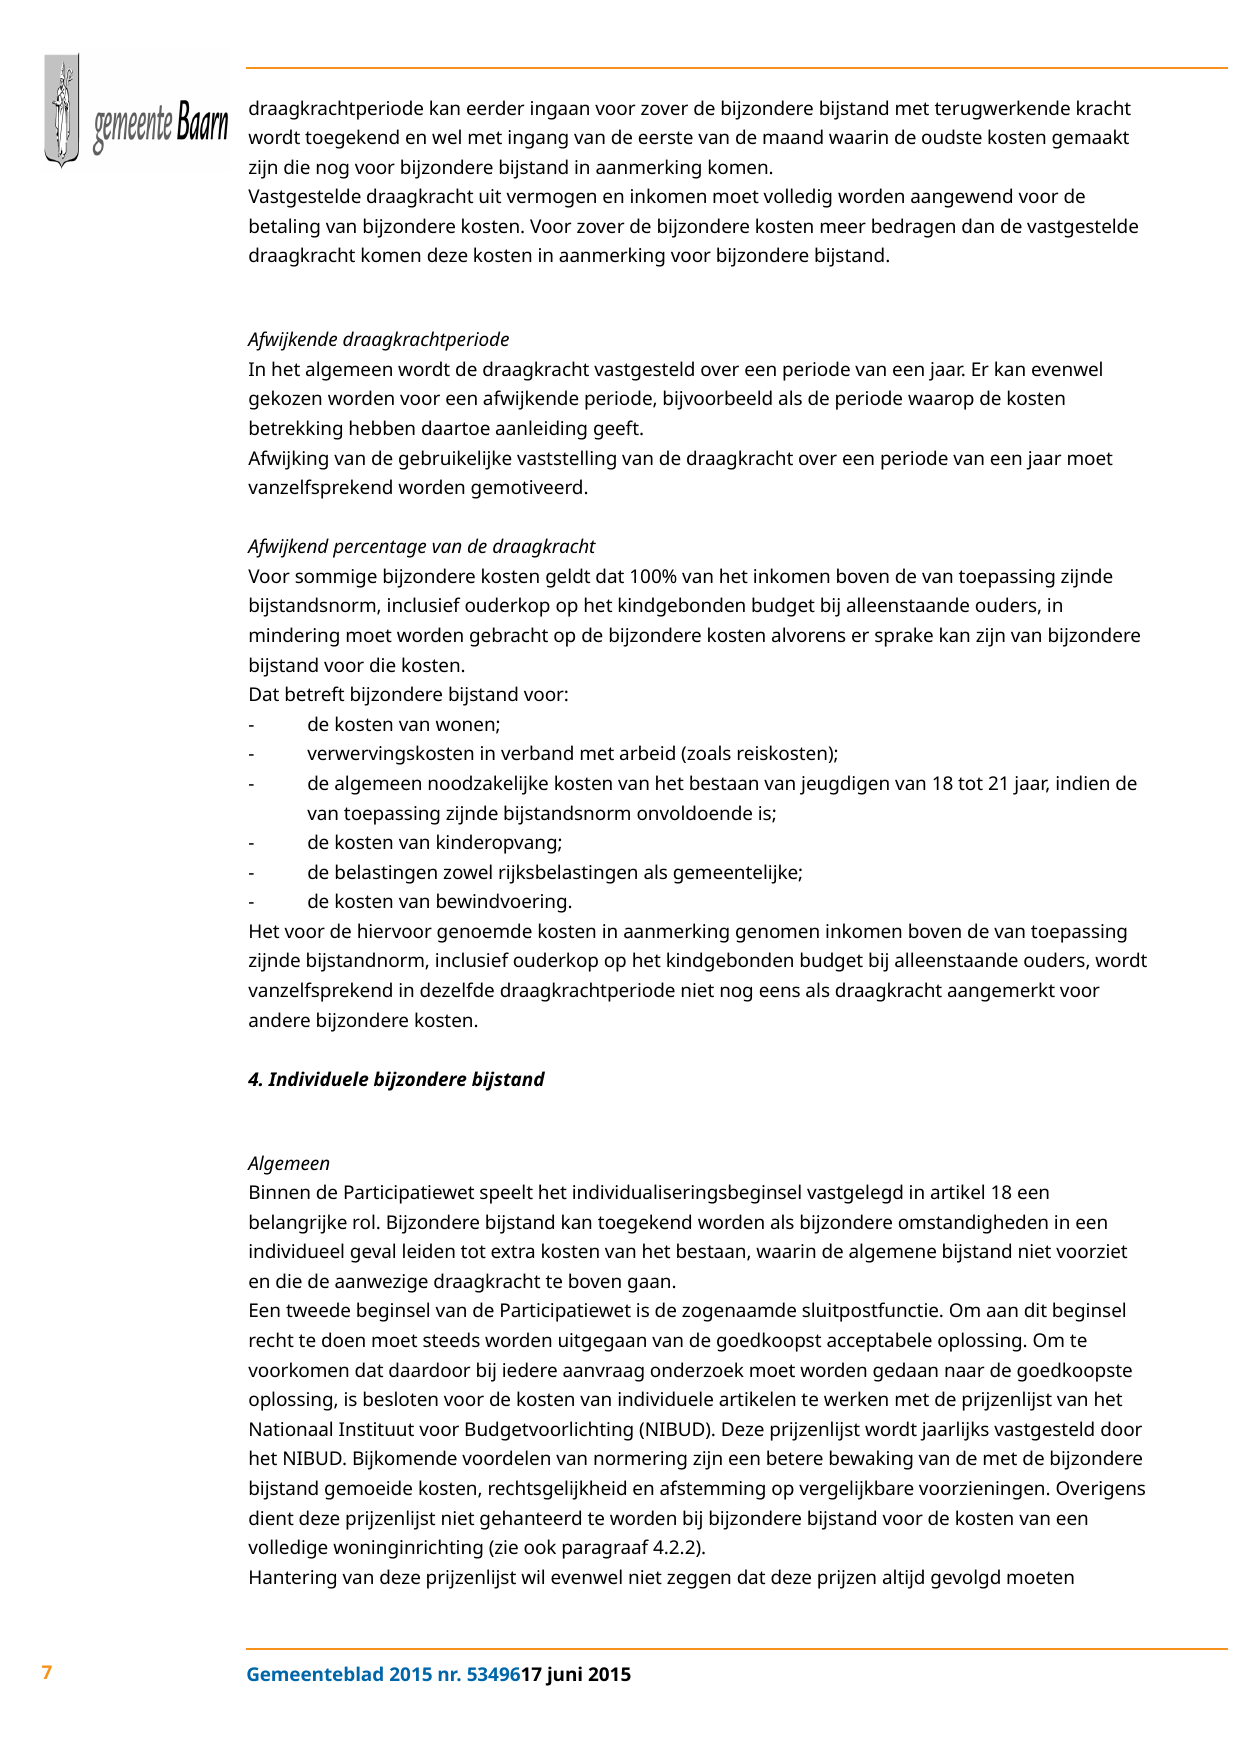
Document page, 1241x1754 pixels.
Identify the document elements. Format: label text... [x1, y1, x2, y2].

text Hantering van deze prijzenlijst wil evenwel niet zeggen dat deze prijzen altijd gevolgd moeten [248, 1564, 1152, 1590]
text Voor sommige bijzondere kosten geldt dat 100% van het inkomen boven de van toepassing zijnde bijstandsnorm, inclusief ouderkop op het kindgebonden budget bij alleenstaande ouders, in mindering moet worden gebracht op de bijzondere kosten alvorens er sprake kan zijn van bijzondere bijstand voor die kosten. [248, 563, 1152, 678]
text Afwijkende draagkrachtperiode [248, 326, 1152, 352]
text In het algemeen wordt de draagkracht vastgesteld over een periode van een jaar. Er kan evenwel gekozen worden voor een afwijkende periode, bijvoorbeeld als de periode waarop de kosten betrekking hebben daartoe aanleiding geeft. [248, 356, 1152, 441]
list verwervingskosten in verband met arbeid (zoals reiskosten); [248, 741, 1152, 766]
text Dat betreft bijzondere bijstand voor: [248, 681, 1152, 707]
text Algemeen [248, 1150, 1152, 1176]
text Afwijkend percentage van de draagkracht [248, 533, 1152, 559]
list de algemeen noodzakelijke kosten van het bestaan van jeugdigen van 18 tot 21 jaar, indien de van toepassing zijnde bijstandsnorm onvoldoende is; [248, 770, 1152, 826]
text Het voor de hiervoor genoemde kosten in aanmerking genomen inkomen boven de van toepassing zijnde bijstandnorm, inclusief ouderkop op het kindgebonden budget bij alleenstaande ouders, wordt vanzelfsprekend in dezelfde draagkrachtperiode niet nog eens als draagkracht aangemerkt voor andere bijzondere kosten. [248, 918, 1152, 1033]
list de kosten van bewindvoering. [248, 888, 1152, 914]
list de kosten van wonen; [248, 711, 1152, 737]
text Binnen de Participatiewet speelt het individualiseringsbeginsel vastgelegd in artikel 18 een belangrijke rol. Bijzondere bijstand kan toegekend worden als bijzondere omstandigheden in een individueel geval leiden tot extra kosten van het bestaan, waarin de algemene bijstand niet voorziet en die de aanwezige draagkracht te boven gaan. [248, 1179, 1152, 1294]
text Een tweede beginsel van de Participatiewet is de zogenaamde sluitpostfunctie. Om aan dit beginsel recht te doen moet steeds worden uitgegaan van de goedkoopst acceptabele oplossing. Om te voorkomen dat daardoor bij iedere aanvraag onderzoek moet worden gedaan naar de goedkoopste oplossing, is besloten voor de kosten van individuele artikelen te werken met de prijzenlijst van het Nationaal Instituut voor Budgetvoorlichting (NIBUD). Deze prijzenlijst wordt jaarlijks vastgesteld door het NIBUD. Bijkomende voordelen van normering zijn een betere bewaking van de met de bijzondere bijstand gemoeide kosten, rechtsgelijkheid en afstemming op vergelijkbare voorzieningen. Overigens dient deze prijzenlijst niet gehanteerd te worden bij bijzondere bijstand voor de kosten van een volledige woninginrichting (zie ook paragraaf 4.2.2). [248, 1298, 1152, 1560]
picture [41, 47, 231, 172]
text draagkrachtperiode kan eerder ingaan voor zover de bijzondere bijstand met terugwerkende kracht wordt toegekend en wel met ingang van de eerste van de maand waarin de oudste kosten gemaakt zijn die nog voor bijzondere bijstand in aanmerking komen. [248, 95, 1152, 180]
text Afwijking van de gebruikelijke vaststelling van de draagkracht over een periode van een jaar moet vanzelfsprekend worden gemotiveerd. [248, 445, 1152, 500]
text Vastgestelde draagkracht uit vermogen en inkomen moet volledig worden aangewend voor de betaling van bijzondere kosten. Voor zover de bijzondere kosten meer bedragen dan de vastgestelde draagkracht komen deze kosten in aanmerking voor bijzondere bijstand. [248, 183, 1152, 268]
list de belastingen zowel rijksbelastingen als gemeentelijke; [248, 859, 1152, 885]
list de kosten van kinderopvang; [248, 829, 1152, 855]
text 4. Individuele bijzondere bijstand [248, 1066, 1152, 1092]
